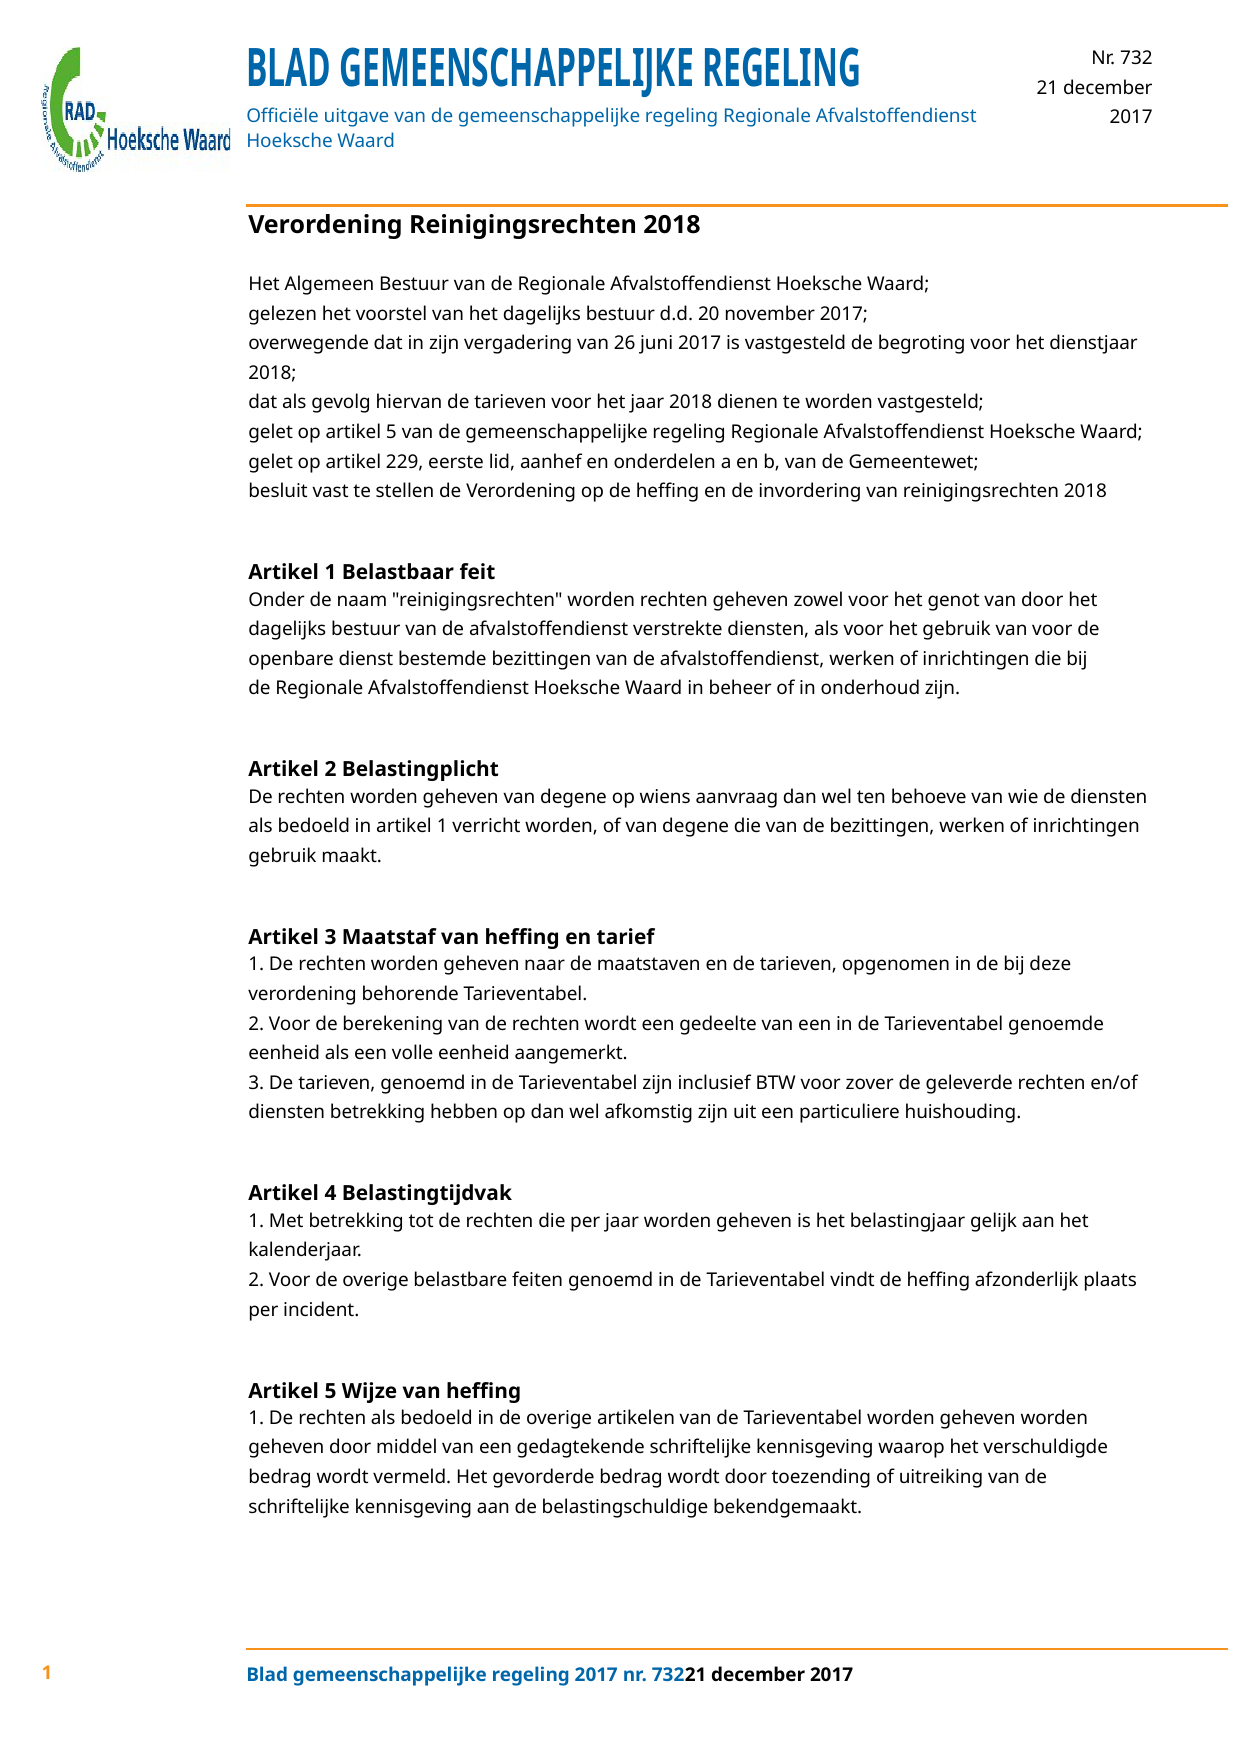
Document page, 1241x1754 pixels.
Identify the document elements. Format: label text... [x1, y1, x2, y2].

text gelet op artikel 229, eerste lid, aanhef en onderde­len a en b, van de Gemeente­wet; [248, 448, 1152, 473]
text 1. De rechten worden geheven naar de maatstaven en de tarieven, opgenomen in de bij deze verordening behorende Tarieventabel. [248, 951, 1152, 1006]
text De rechten worden geheven van degene op wiens aanvraag dan wel ten behoeve van wie de diensten als bedoeld in artikel 1 verricht worden, of van degene die van de bezittingen, werken of inrichtingen gebruik maakt. [248, 783, 1152, 868]
text dagelijks bestuur van de afval­stoffen­dienst verstrekte diensten, als voor het gebruik van voor de [248, 615, 1152, 641]
text Artikel 4 Belastingtijdvak [248, 1178, 1152, 1207]
text Verordening Reinigingsrechten 2018 [248, 207, 1152, 241]
text Artikel 2 Belastingplicht [248, 754, 1152, 783]
text besluit vast te stellen de Verordening op de heffing en de invordering van reinigingsrechten 2018 [248, 477, 1152, 503]
text dat als gevolg hiervan de tarieven voor het jaar 2018 dienen te worden vastgesteld; [248, 389, 1152, 414]
text gelet op artikel 5 van de gemeenschappelijke regeling Regiona­le Afvalstoffendienst Hoeksche Waard; [248, 418, 1152, 444]
text overwegende dat in zijn vergadering van 26 juni 2017 is vastgesteld de begroting voor het dienstjaar 2018; [248, 329, 1152, 385]
text Artikel 5 Wijze van heffing [248, 1376, 1152, 1404]
text 1. De rechten als bedoeld in de overige artikelen van de Tarieventabel worden geheven worden geheven door middel van een gedagtekende schriftelijke kennisgeving waarop het verschuldigde bedrag wordt vermeld. Het gevorderde bedrag wordt door toezending of uitreiking van de schriftelijke kennisgeving aan de belastingschuldige bekendgemaakt. [248, 1404, 1152, 1519]
text openbare dienst bestemde bezittingen van de afvalstof­fen­dienst, werken of inrichtingen die bij [248, 645, 1152, 671]
text Onder de naam "reinigingsrechten" worden rechten geheven zowel voor het genot van door het [248, 586, 1152, 612]
text 1. Met betrekking tot de rechten die per jaar worden geheven is het belastingjaar gelijk aan het kalenderjaar. [248, 1207, 1152, 1262]
text Het Algemeen Bestuur van de Regionale Afvalstoffendienst Hoeksche Waard; [248, 270, 1152, 296]
text Artikel 3 Maatstaf van heffing en tarief [248, 922, 1152, 951]
text de Regionale Afval­stof­fendienst Hoeksche Waard in beheer of in onderhoud zijn. [248, 674, 1152, 700]
text Artikel 1 Belastbaar feit [248, 557, 1152, 586]
text 2. Voor de berekening van de rechten wordt een gedeelte van een in de Tarieventabel genoemde eenheid als een volle eenheid aangemerkt. [248, 1010, 1152, 1065]
text 3. De tarieven, genoemd in de Tarieventabel zijn inclusief BTW voor zover de geleverde rechten en/of diensten betrekking hebben op dan wel afkomstig zijn uit een particuliere huishouding. [248, 1069, 1152, 1124]
picture [41, 47, 231, 172]
text gelezen het voorstel van het dagelijks bestuur d.d. 20 november 2017; [248, 300, 1152, 326]
text 2. Voor de overige belastbare feiten genoemd in de Tarieventabel vindt de heffing afzonderlijk plaats per incident. [248, 1266, 1152, 1321]
